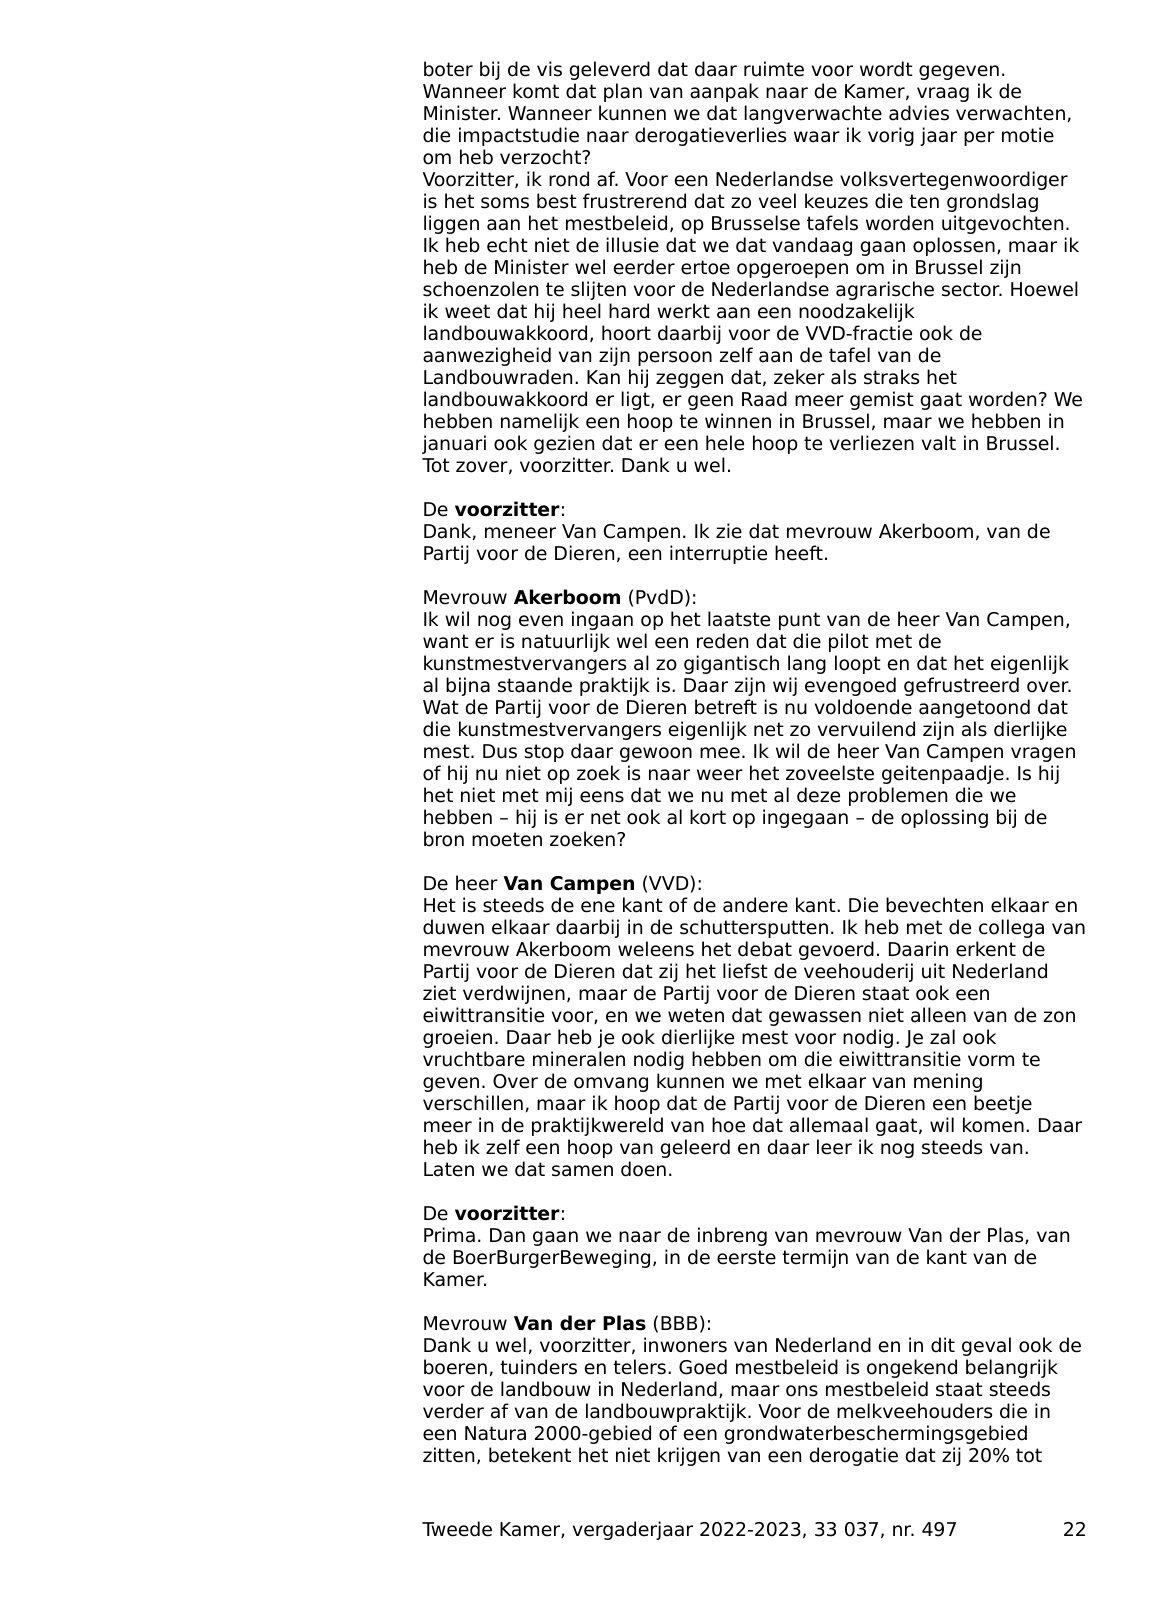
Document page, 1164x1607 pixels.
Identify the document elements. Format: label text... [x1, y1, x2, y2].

text Prima. Dan gaan we naar de inbreng van mevrouw Van der Plas, van de BoerBurgerBeweging, in de eerste termijn van de kant van de Kamer. [422, 1225, 1087, 1291]
text Ik wil nog even ingaan op het laatste punt van de heer Van Campen, want er is natuurlijk wel een reden dat die pilot met de kunstmestvervangers al zo gigantisch lang loopt en dat het eigenlijk al bijna staande praktijk is. Daar zijn wij evengoed gefrustreerd over. Wat de Partij voor de Dieren betreft is nu voldoende aangetoond dat die kunstmestvervangers eigenlijk net zo vervuilend zijn als dierlijke mest. Dus stop daar gewoon mee. Ik wil de heer Van Campen vragen of hij nu niet op zoek is naar weer het zoveelste geitenpaadje. Is hij het niet met mij eens dat we nu met al deze problemen die we hebben – hij is er net ook al kort op ingegaan – de oplossing bij de bron moeten zoeken? [422, 609, 1087, 851]
text Mevrouw Van der Plas (BBB): [422, 1313, 1087, 1335]
text De voorzitter: [422, 1203, 1087, 1225]
text Dank, meneer Van Campen. Ik zie dat mevrouw Akerboom, van de Partij voor de Dieren, een interruptie heeft. [422, 521, 1087, 565]
text Mevrouw Akerboom (PvdD): [422, 587, 1087, 609]
text Het is steeds de ene kant of de andere kant. Die bevechten elkaar en duwen elkaar daarbij in de schuttersputten. Ik heb met de collega van mevrouw Akerboom weleens het debat gevoerd. Daarin erkent de Partij voor de Dieren dat zij het liefst de veehouderij uit Nederland ziet verdwijnen, maar de Partij voor de Dieren staat ook een eiwittransitie voor, en we weten dat gewassen niet alleen van de zon groeien. Daar heb je ook dierlijke mest voor nodig. Je zal ook vruchtbare mineralen nodig hebben om die eiwittransitie vorm te geven. Over de omvang kunnen we met elkaar van mening verschillen, maar ik hoop dat de Partij voor de Dieren een beetje meer in de praktijkwereld van hoe dat allemaal gaat, wil komen. Daar heb ik zelf een hoop van geleerd en daar leer ik nog steeds van. Laten we dat samen doen. [422, 895, 1087, 1181]
text Voorzitter, ik rond af. Voor een Nederlandse volksvertegenwoordiger is het soms best frustrerend dat zo veel keuzes die ten grondslag liggen aan het mestbeleid, op Brusselse tafels worden uitgevochten. Ik heb echt niet de illusie dat we dat vandaag gaan oplossen, maar ik heb de Minister wel eerder ertoe opgeroepen om in Brussel zijn schoenzolen te slijten voor de Nederlandse agrarische sector. Hoewel ik weet dat hij heel hard werkt aan een noodzakelijk landbouwakkoord, hoort daarbij voor de VVD-fractie ook de aanwezigheid van zijn persoon zelf aan de tafel van de Landbouwraden. Kan hij zeggen dat, zeker als straks het landbouwakkoord er ligt, er geen Raad meer gemist gaat worden? We hebben namelijk een hoop te winnen in Brussel, maar we hebben in januari ook gezien dat er een hele hoop te verliezen valt in Brussel. [422, 169, 1087, 455]
text Dank u wel, voorzitter, inwoners van Nederland en in dit geval ook de boeren, tuinders en telers. Goed mestbeleid is ongekend belangrijk voor de landbouw in Nederland, maar ons mestbeleid staat steeds verder af van de landbouwpraktijk. Voor de melkveehouders die in een Natura 2000-gebied of een grondwaterbeschermingsgebied zitten, betekent het niet krijgen van een derogatie dat zij 20% tot [422, 1335, 1087, 1467]
text boter bij de vis geleverd dat daar ruimte voor wordt gegeven. Wanneer komt dat plan van aanpak naar de Kamer, vraag ik de Minister. Wanneer kunnen we dat langverwachte advies verwachten, die impactstudie naar derogatieverlies waar ik vorig jaar per motie om heb verzocht? [422, 59, 1087, 169]
text De voorzitter: [422, 499, 1087, 521]
text De heer Van Campen (VVD): [422, 873, 1087, 895]
text Tot zover, voorzitter. Dank u wel. [422, 455, 1087, 477]
